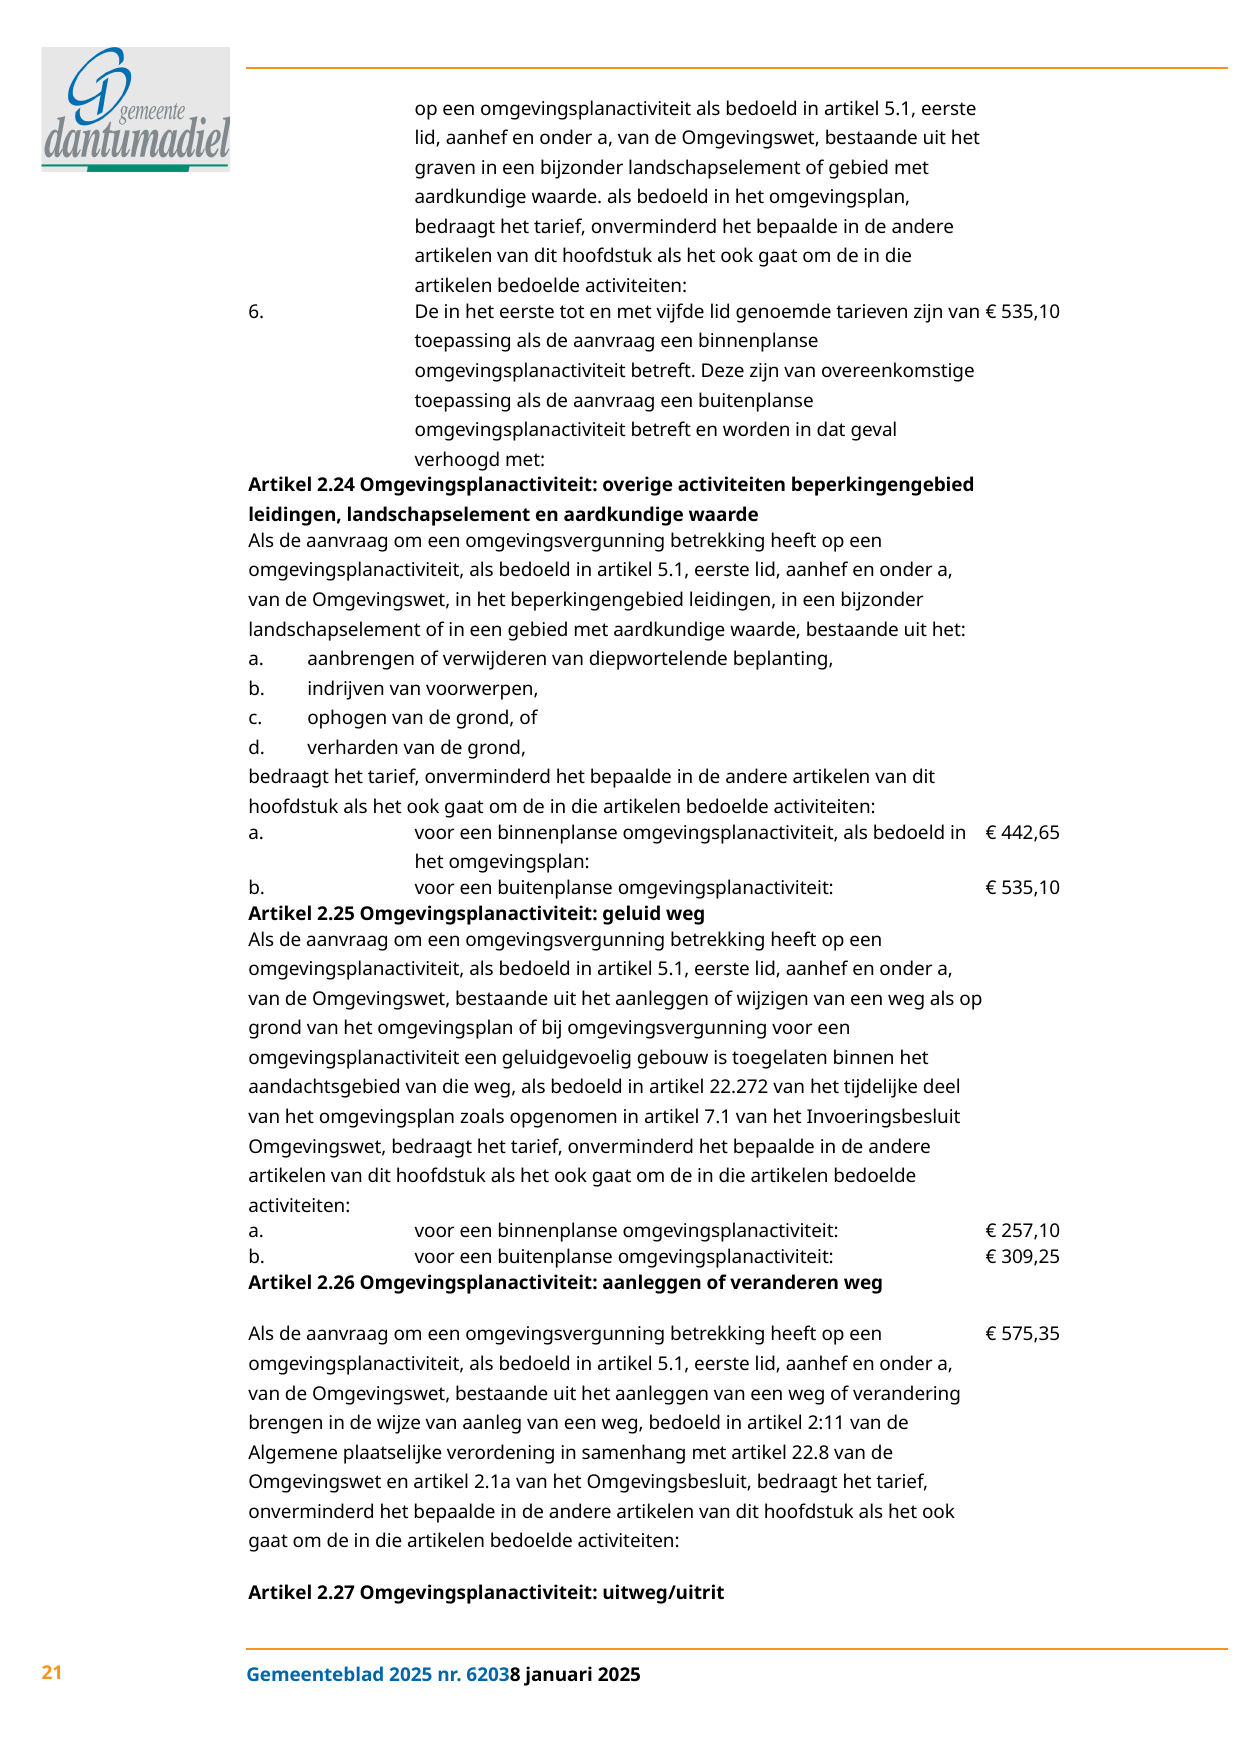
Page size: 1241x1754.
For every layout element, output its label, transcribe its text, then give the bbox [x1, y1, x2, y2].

table_cell € 442,65 [985, 819, 1152, 874]
table_cell € 257,10 [985, 1218, 1152, 1243]
table_cell voor een buitenplanse omgevingsplanactiviteit: [414, 874, 985, 900]
table_cell b. [248, 1244, 414, 1269]
table_cell [248, 95, 414, 298]
table_cell [985, 472, 1152, 527]
table_cell [985, 527, 1152, 819]
table_cell Artikel 2.27 Omgevingsplanactiviteit: uitweg/uitrit [248, 1579, 985, 1605]
table_cell b. [248, 874, 414, 900]
table_cell De in het eerste tot en met vijfde lid genoemde tarieven zijn van toepassing als de aanvraag een binnenplanse omgevingsplanactiviteit betreft. Deze zijn van overeenkomstige toepassing als de aanvraag een buitenplanse omgevingsplanactiviteit betreft en worden in dat geval verhoogd met: [414, 298, 985, 472]
table_cell a. [248, 819, 414, 874]
table_cell Als de aanvraag om een omgevingsvergunning betrekking heeft op een omgevingsplanactiviteit, als bedoeld in artikel 5.1, eerste lid, aanhef en onder a, van de Omgevingswet, in het beperkingengebied leidingen, in een bijzonder landschapselement of in een gebied met aardkundige waarde, bestaande uit het: aanbrengen of verwijderen van diepwortelende beplanting, indrijven van voorwerpen, ophogen van de grond, of verharden van de grond, bedraagt het tarief, onverminderd het bepaalde in de andere artikelen van dit hoofdstuk als het ook gaat om de in die artikelen bedoelde activiteiten: [248, 527, 985, 819]
table_cell [985, 1295, 1152, 1321]
table_cell a. [248, 1218, 414, 1243]
table_cell op een omgevingsplanactiviteit als bedoeld in artikel 5.1, eerste lid, aanhef en onder a, van de Omgevingswet, bestaande uit het graven in een bijzonder landschapselement of gebied met aardkundige waarde. als bedoeld in het omgevingsplan, bedraagt het tarief, onverminderd het bepaalde in de andere artikelen van dit hoofdstuk als het ook gaat om de in die artikelen bedoelde activiteiten: [414, 95, 985, 298]
table_cell [248, 1554, 985, 1579]
table_cell [985, 1269, 1152, 1295]
table_cell Als de aanvraag om een omgevingsvergunning betrekking heeft op een omgevingsplanactiviteit, als bedoeld in artikel 5.1, eerste lid, aanhef en onder a, van de Omgevingswet, bestaande uit het aanleggen van een weg of verandering brengen in de wijze van aanleg van een weg, bedoeld in artikel 2:11 van de Algemene plaatselijke verordening in samenhang met artikel 22.8 van de Omgevingswet en artikel 2.1a van het Omgevingsbesluit, bedraagt het tarief, onverminderd het bepaalde in de andere artikelen van dit hoofdstuk als het ook gaat om de in die artikelen bedoelde activiteiten: [248, 1321, 985, 1553]
table_cell [985, 1579, 1152, 1605]
table_cell [248, 1295, 985, 1321]
picture [41, 47, 231, 172]
table_cell € 535,10 [985, 874, 1152, 900]
table_cell [985, 95, 1152, 298]
table_cell € 535,10 [985, 298, 1152, 472]
table_cell Artikel 2.25 Omgevingsplanactiviteit: geluid weg [248, 900, 985, 926]
table_cell voor een buitenplanse omgevingsplanactiviteit: [414, 1244, 985, 1269]
table_cell [985, 1554, 1152, 1579]
table_cell 6. [248, 298, 414, 472]
table_cell [985, 900, 1152, 926]
table_cell voor een binnenplanse omgevingsplanactiviteit, als bedoeld in het omgevingsplan: [414, 819, 985, 874]
table_cell Artikel 2.24 Omgevingsplanactiviteit: overige activiteiten beperkingengebied leidingen, landschapselement en aardkundige waarde [248, 472, 985, 527]
table_cell Artikel 2.26 Omgevingsplanactiviteit: aanleggen of veranderen weg [248, 1269, 985, 1295]
table_cell € 309,25 [985, 1244, 1152, 1269]
table_cell € 575,35 [985, 1321, 1152, 1553]
table_cell voor een binnenplanse omgevingsplanactiviteit: [414, 1218, 985, 1243]
table_cell [985, 926, 1152, 1218]
table_cell Als de aanvraag om een omgevingsvergunning betrekking heeft op een omgevingsplanactiviteit, als bedoeld in artikel 5.1, eerste lid, aanhef en onder a, van de Omgevingswet, bestaande uit het aanleggen of wijzigen van een weg als op grond van het omgevingsplan of bij omgevingsvergunning voor een omgevingsplanactiviteit een geluidgevoelig gebouw is toegelaten binnen het aandachtsgebied van die weg, als bedoeld in artikel 22.272 van het tijdelijke deel van het omgevingsplan zoals opgenomen in artikel 7.1 van het Invoeringsbesluit Omgevingswet, bedraagt het tarief, onverminderd het bepaalde in de andere artikelen van dit hoofdstuk als het ook gaat om de in die artikelen bedoelde activiteiten: [248, 926, 985, 1218]
